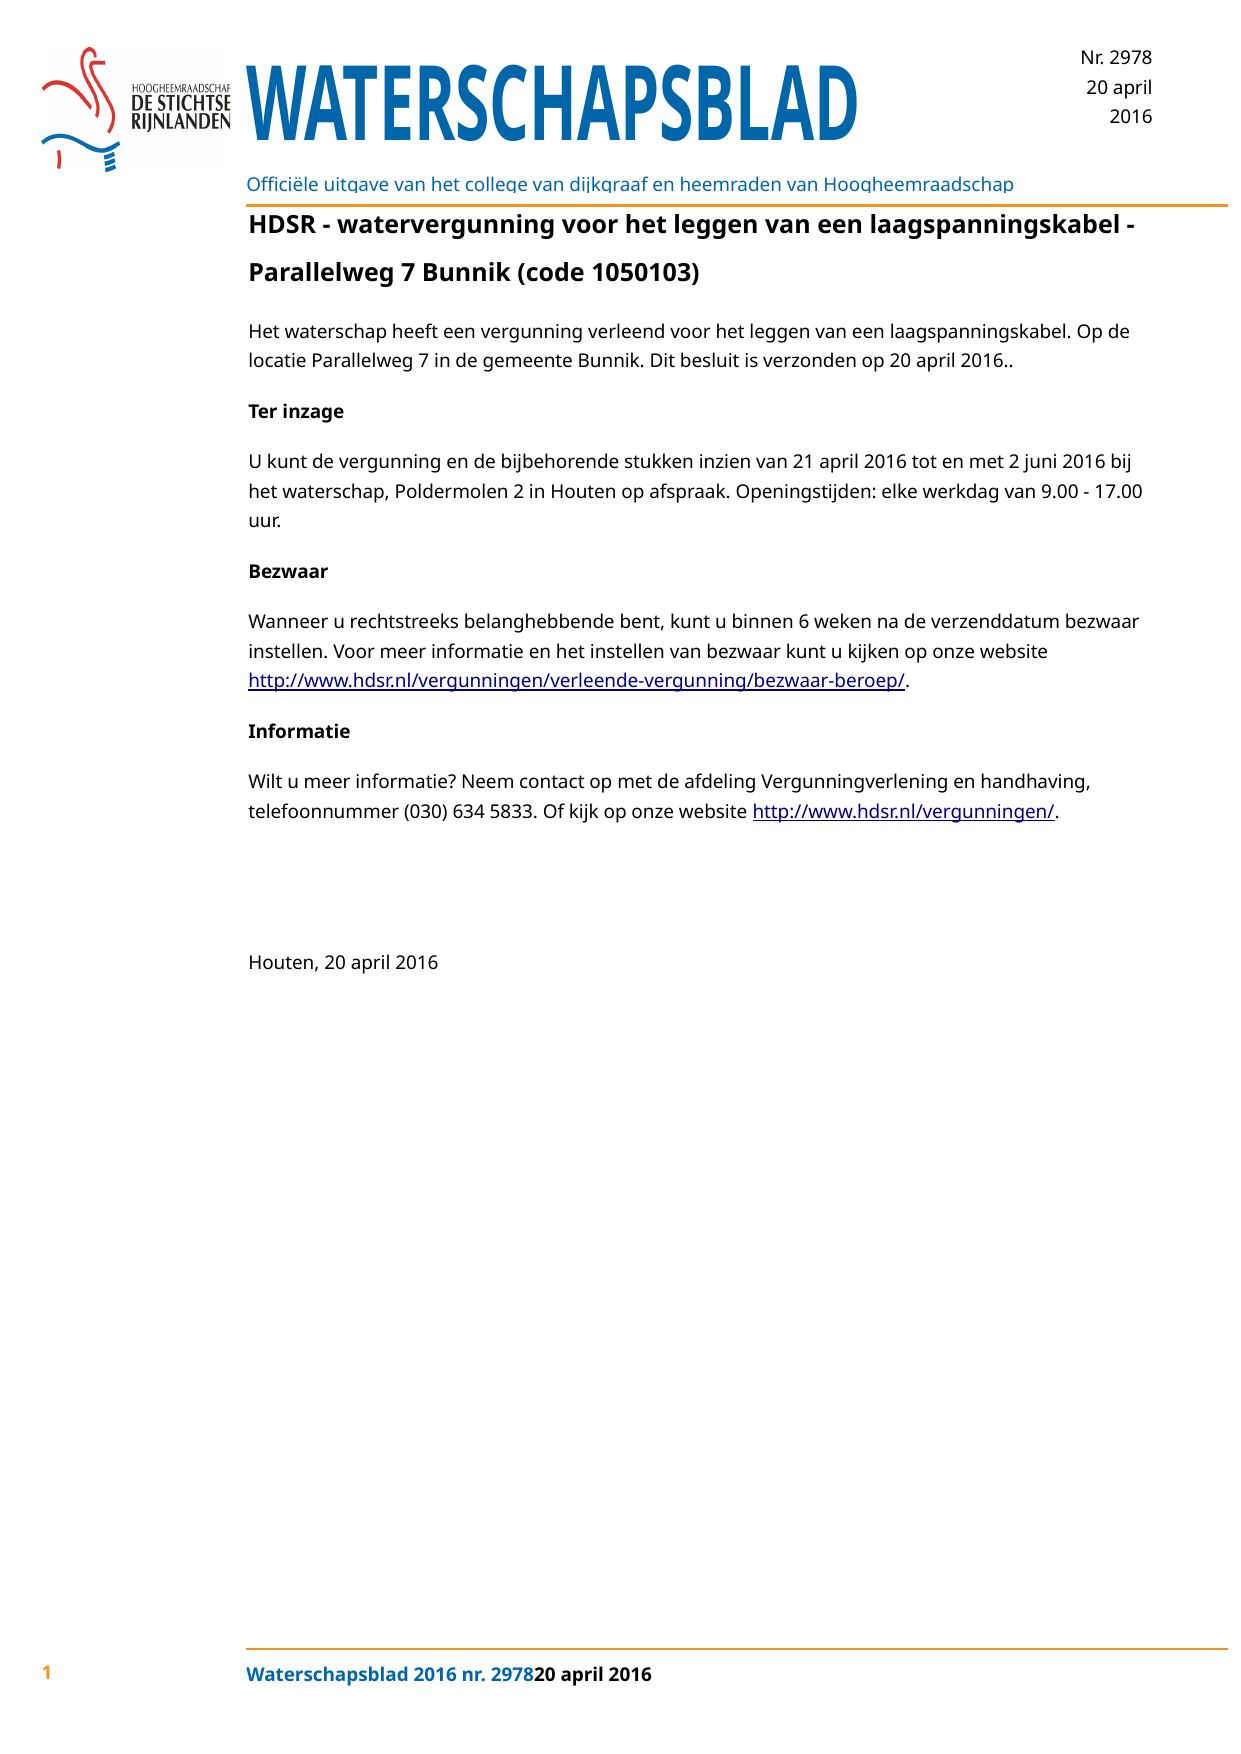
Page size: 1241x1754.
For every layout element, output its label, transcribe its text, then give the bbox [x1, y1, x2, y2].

text Wanneer u rechtstreeks belanghebbende bent, kunt u binnen 6 weken na de verzenddatum bezwaar instellen. Voor meer informatie en het instellen van bezwaar kunt u kijken op onze website http://www.hdsr.nl/vergunningen/verleende-vergunning/bezwaar-beroep/. [248, 608, 1152, 693]
text Ter inzage [248, 398, 1152, 424]
picture [41, 47, 231, 172]
text Bezwaar [248, 558, 1152, 584]
text U kunt de vergunning en de bijbehorende stukken inzien van 21 april 2016 tot en met 2 juni 2016 bij het waterschap, Poldermolen 2 in Houten op afspraak. Openingstijden: elke werkdag van 9.00 - 17.00 uur. [248, 448, 1152, 533]
text Informatie [248, 718, 1152, 744]
text HDSR - watervergunning voor het leggen van een laagspanningskabel - Parallelweg 7 Bunnik (code 1050103) [248, 207, 1152, 288]
text Het waterschap heeft een vergunning verleend voor het leggen van een laagspanningskabel. Op de locatie Parallelweg 7 in de gemeente Bunnik. Dit besluit is verzonden op 20 april 2016.. [248, 318, 1152, 373]
text Wilt u meer informatie? Neem contact op met de afdeling Vergunningverlening en handhaving, telefoonnummer (030) 634 5833. Of kijk op onze website http://www.hdsr.nl/vergunningen/. [248, 768, 1152, 824]
text Houten, 20 april 2016 [248, 949, 1152, 975]
